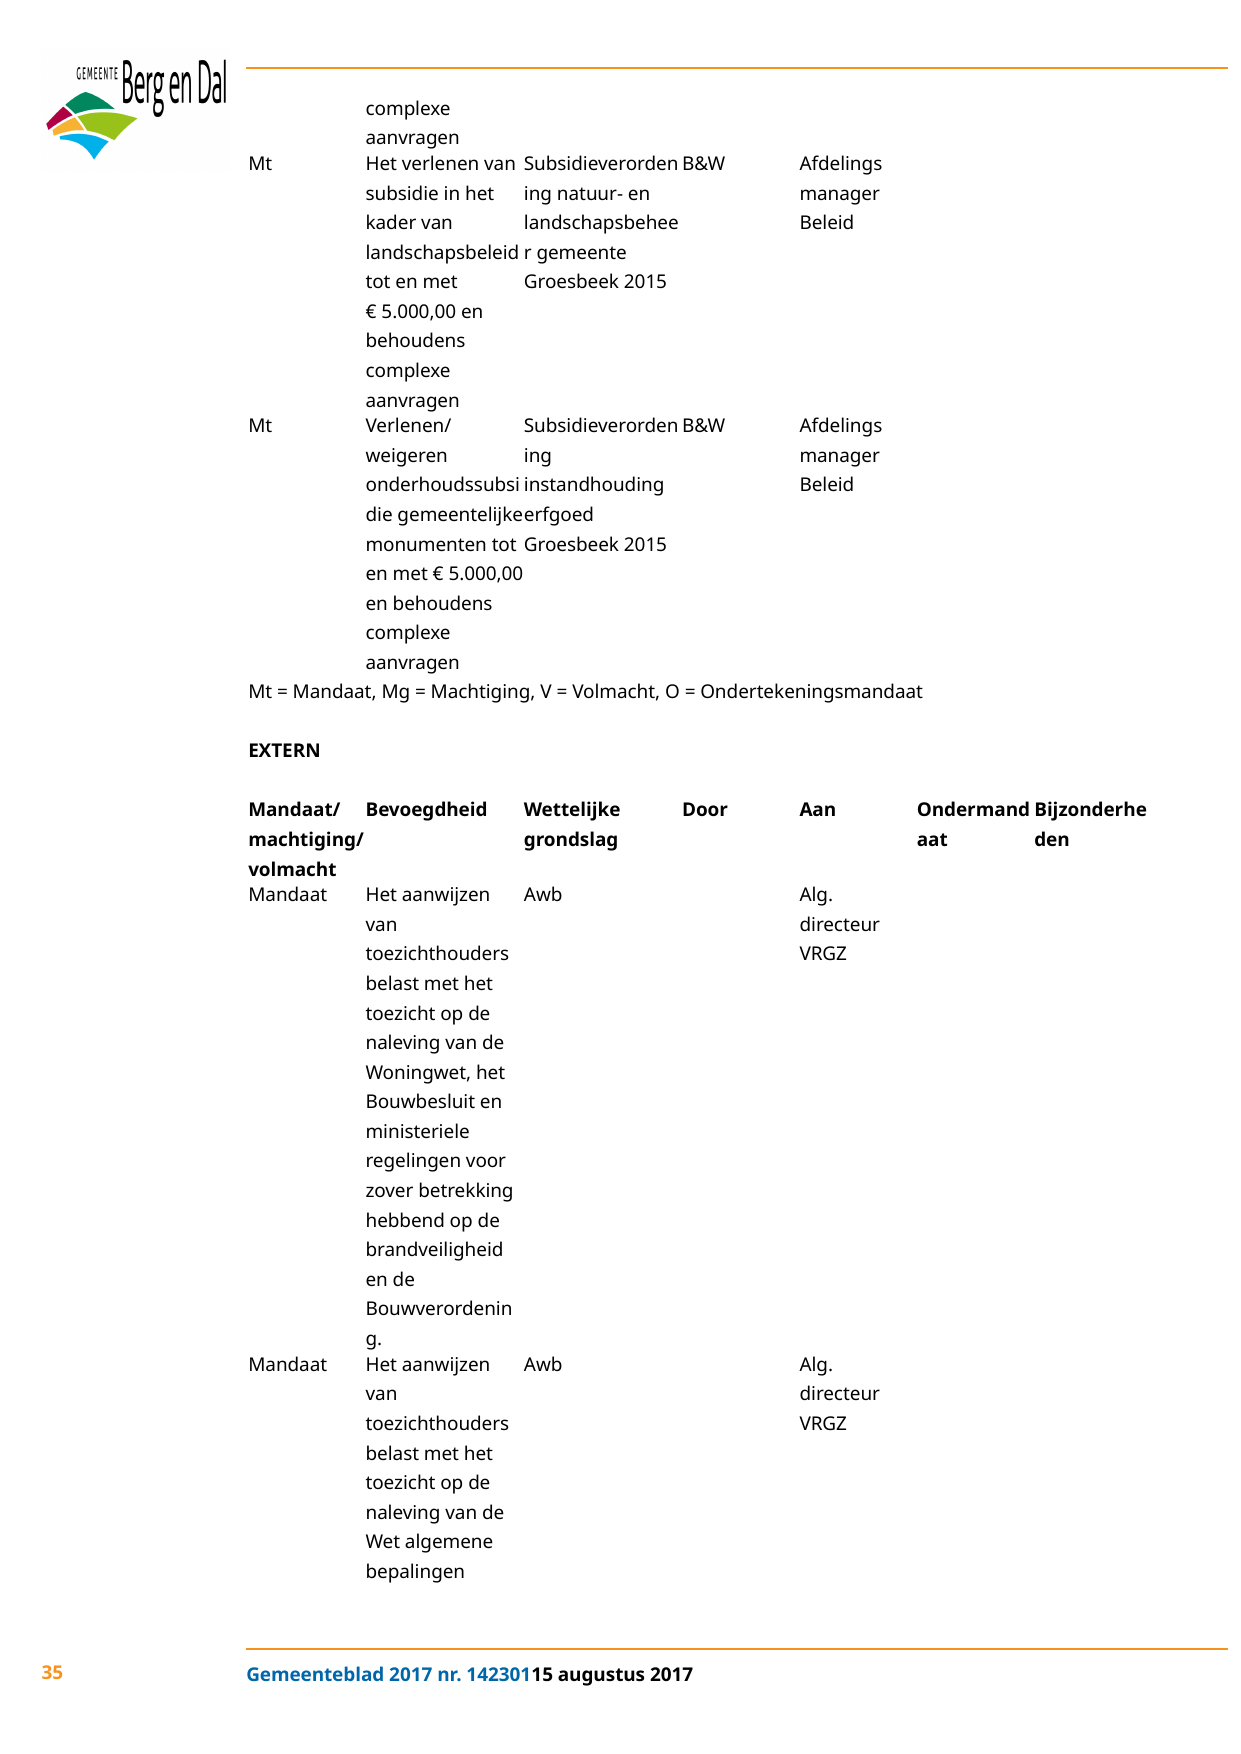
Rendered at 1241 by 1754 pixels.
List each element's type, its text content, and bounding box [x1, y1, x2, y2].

table_cell Afdelings manager Beleid [799, 150, 917, 412]
table_cell [1034, 95, 1152, 150]
table_header Aan [799, 797, 917, 881]
table_cell complexe aanvragen [365, 95, 524, 150]
table_cell [248, 95, 365, 150]
table_cell Het aanwijzen van toezichthouders belast met het toezicht op de naleving van de Wet algemene bepalingen [365, 1351, 524, 1584]
table_cell Subsidieverordening instandhouding erfgoed Groesbeek 2015 [524, 413, 682, 675]
table_cell [524, 95, 682, 150]
table_cell Mandaat [248, 1351, 365, 1584]
table_cell B&W [682, 150, 799, 412]
table_cell [917, 95, 1034, 150]
table_cell Awb [524, 1351, 682, 1584]
table_cell Het verlenen van subsidie in het kader van landschapsbeleid tot en met € 5.000,00 en behoudens complexe aanvragen [365, 150, 524, 412]
table_header Bevoegdheid [365, 797, 524, 881]
table_cell Subsidieverordening natuur- en landschapsbeheer gemeente Groesbeek 2015 [524, 150, 682, 412]
table_cell [799, 95, 917, 150]
table_cell Afdelings manager Beleid [799, 413, 917, 675]
table_cell Alg. directeur VRGZ [799, 881, 917, 1351]
text EXTERN [248, 737, 1152, 763]
table_cell [917, 150, 1034, 412]
text Mt = Mandaat, Mg = Machtiging, V = Volmacht, O = Ondertekeningsmandaat [248, 678, 1152, 704]
table_cell Het aanwijzen van toezichthouders belast met het toezicht op de naleving van de Woningwet, het Bouwbesluit en ministeriele regelingen voor zover betrekking hebbend op de brandveiligheid en de Bouwverordening. [365, 881, 524, 1351]
table_cell [1034, 1351, 1152, 1584]
table_cell Alg. directeur VRGZ [799, 1351, 917, 1584]
table_cell Mandaat [248, 881, 365, 1351]
table_cell [1034, 413, 1152, 675]
table_cell [917, 413, 1034, 675]
table_header Wettelijke grondslag [524, 797, 682, 881]
table_header Mandaat/ machtiging/ volmacht [248, 797, 365, 881]
table_cell B&W [682, 413, 799, 675]
table_cell [917, 881, 1034, 1351]
table_cell [1034, 150, 1152, 412]
table_cell Mt [248, 413, 365, 675]
table_cell [1034, 881, 1152, 1351]
table_cell Awb [524, 881, 682, 1351]
table_cell [682, 1351, 799, 1584]
table_header Bijzonderheden [1034, 797, 1152, 881]
table_header Door [682, 797, 799, 881]
table_header Ondermandaat [917, 797, 1034, 881]
table_cell Verlenen/weigeren onderhoudssubsidie gemeentelijke monumenten tot en met € 5.000,00 en behoudens complexe aanvragen [365, 413, 524, 675]
table_cell [682, 95, 799, 150]
table_cell Mt [248, 150, 365, 412]
table_cell [682, 881, 799, 1351]
table_cell [917, 1351, 1034, 1584]
picture [41, 47, 231, 172]
